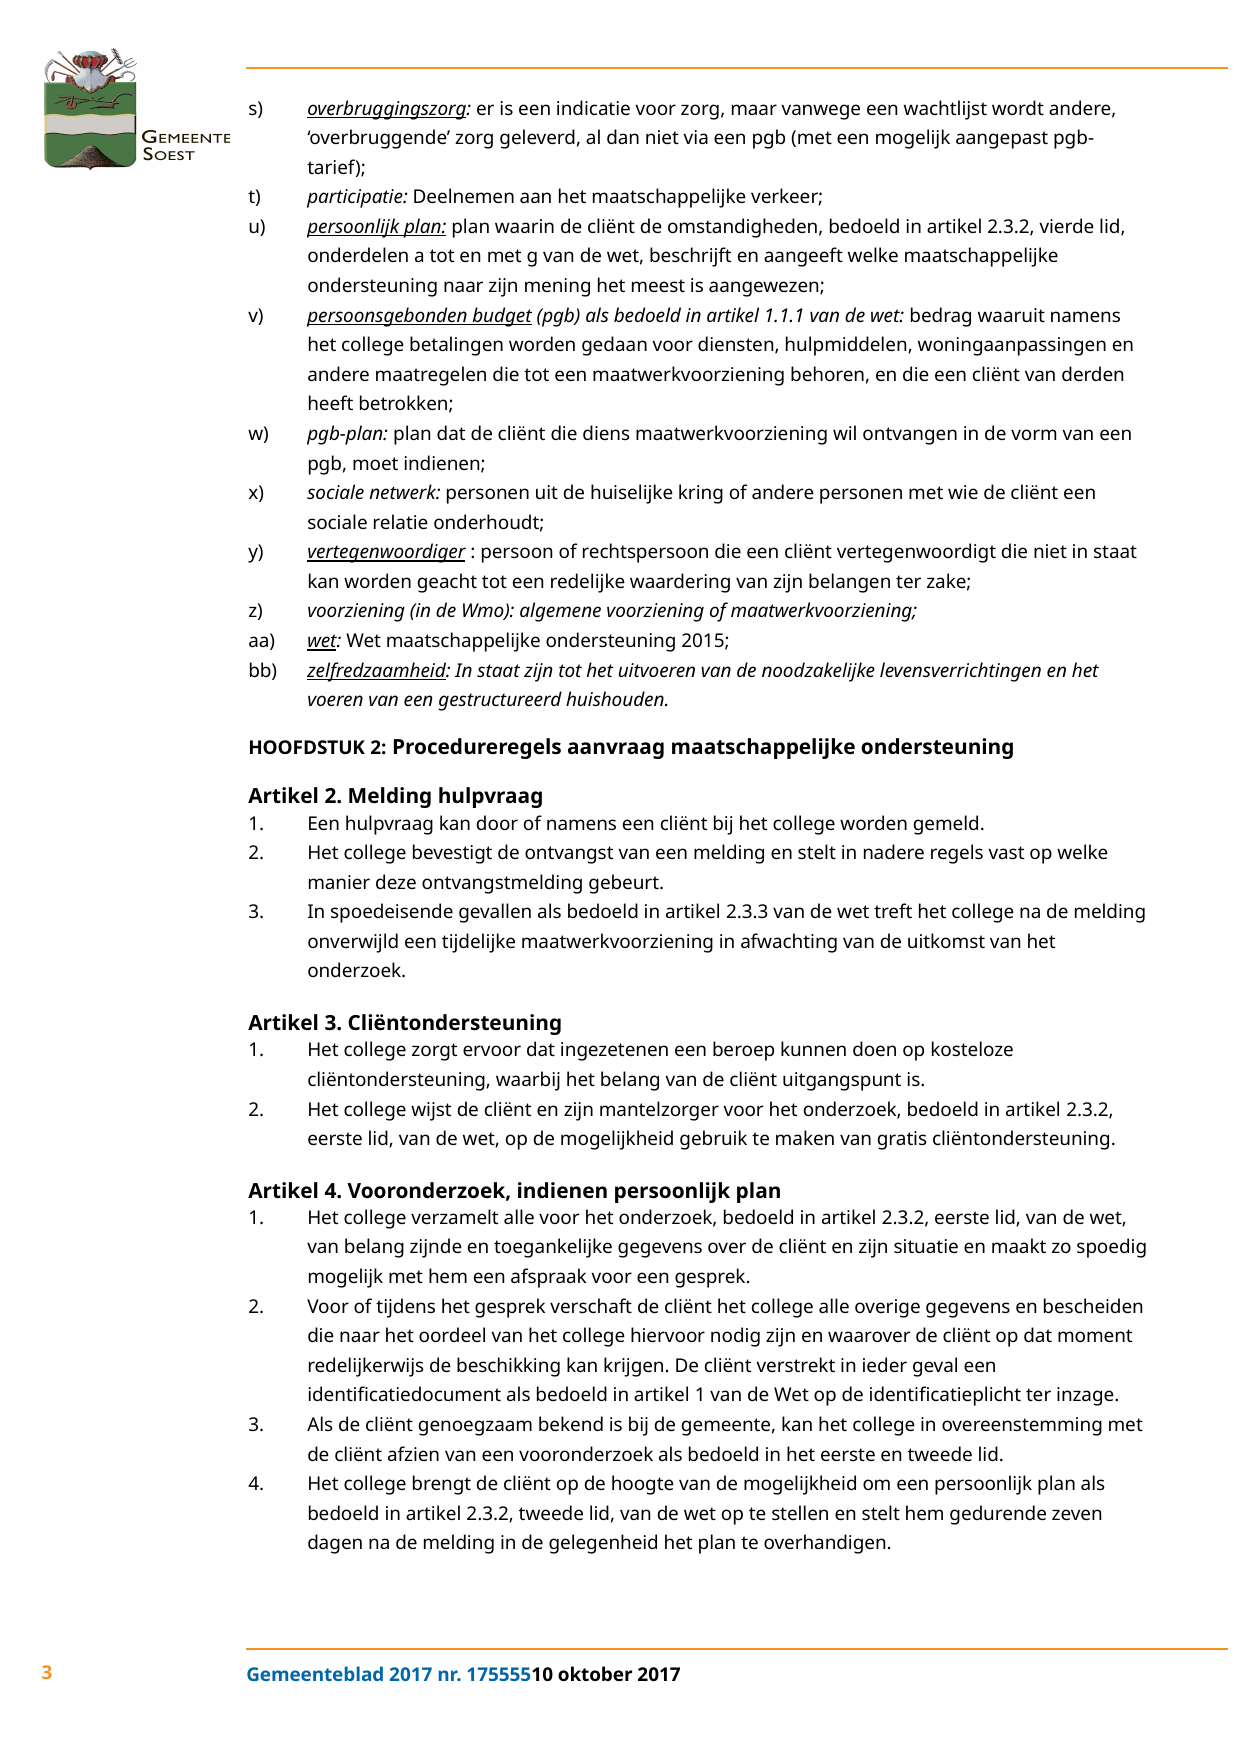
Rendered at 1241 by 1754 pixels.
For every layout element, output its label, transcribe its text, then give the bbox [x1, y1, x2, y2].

list persoonsgebonden budget (pgb) als bedoeld in artikel 1.1.1 van de wet: bedrag waaruit namens het college betalingen worden gedaan voor diensten, hulpmiddelen, woningaanpassingen en andere maatregelen die tot een maatwerkvoorziening behoren, en die een cliënt van derden heeft betrokken; [248, 302, 1152, 416]
list overbruggingszorg: er is een indicatie voor zorg, maar vanwege een wachtlijst wordt andere, ‘overbruggende’ zorg geleverd, al dan niet via een pgb (met een mogelijk aangepast pgb-tarief); [248, 95, 1152, 180]
text Artikel 2. Melding hulpvraag [248, 781, 1152, 810]
list participatie: Deelnemen aan het maatschappelijke verkeer; [248, 183, 1152, 209]
list Voor of tijdens het gesprek verschaft de cliënt het college alle overige gegevens en bescheiden die naar het oordeel van het college hiervoor nodig zijn en waarover de cliënt op dat moment redelijkerwijs de beschikking kan krijgen. De cliënt verstrekt in ieder geval een identificatiedocument als bedoeld in artikel 1 van de Wet op de identificatieplicht ter inzage. [248, 1293, 1152, 1407]
list pgb-plan: plan dat de cliënt die diens maatwerkvoorziening wil ontvangen in de vorm van een pgb, moet indienen; [248, 420, 1152, 476]
list In spoedeisende gevallen als bedoeld in artikel 2.3.3 van de wet treft het college na de melding onverwijld een tijdelijke maatwerkvoorziening in afwachting van de uitkomst van het onderzoek. [248, 898, 1152, 983]
list Een hulpvraag kan door of namens een cliënt bij het college worden gemeld. [248, 810, 1152, 836]
list persoonlijk plan: plan waarin de cliënt de omstandigheden, bedoeld in artikel 2.3.2, vierde lid, onderdelen a tot en met g van de wet, beschrijft en aangeeft welke maatschappelijke ondersteuning naar zijn mening het meest is aangewezen; [248, 213, 1152, 298]
text Artikel 4. Vooronderzoek, indienen persoonlijk plan [248, 1176, 1152, 1204]
text HOOFDSTUK 2: Procedureregels aanvraag maatschappelijke ondersteuning [248, 732, 1152, 761]
list Als de cliënt genoegzaam bekend is bij de gemeente, kan het college in overeenstemming met de cliënt afzien van een vooronderzoek als bedoeld in het eerste en tweede lid. [248, 1411, 1152, 1467]
list Het college zorgt ervoor dat ingezetenen een beroep kunnen doen op kosteloze cliëntondersteuning, waarbij het belang van de cliënt uitgangspunt is. [248, 1037, 1152, 1092]
picture [41, 47, 231, 172]
list wet: Wet maatschappelijke ondersteuning 2015; [248, 627, 1152, 653]
list sociale netwerk: personen uit de huiselijke kring of andere personen met wie de cliënt een sociale relatie onderhoudt; [248, 479, 1152, 535]
list vertegenwoordiger : persoon of rechtspersoon die een cliënt vertegenwoordigt die niet in staat kan worden geacht tot een redelijke waardering van zijn belangen ter zake; [248, 538, 1152, 594]
text Artikel 3. Cliëntondersteuning [248, 1008, 1152, 1037]
list Het college bevestigt de ontvangst van een melding en stelt in nadere regels vast op welke manier deze ontvangstmelding gebeurt. [248, 839, 1152, 895]
list Het college verzamelt alle voor het onderzoek, bedoeld in artikel 2.3.2, eerste lid, van de wet, van belang zijnde en toegankelijke gegevens over de cliënt en zijn situatie en maakt zo spoedig mogelijk met hem een afspraak voor een gesprek. [248, 1204, 1152, 1289]
list zelfredzaamheid: In staat zijn tot het uitvoeren van de noodzakelijke levensverrichtingen en het voeren van een gestructureerd huishouden. [248, 657, 1152, 712]
list Het college brengt de cliënt op de hoogte van de mogelijkheid om een persoonlijk plan als bedoeld in artikel 2.3.2, tweede lid, van de wet op te stellen en stelt hem gedurende zeven dagen na de melding in de gelegenheid het plan te overhandigen. [248, 1470, 1152, 1555]
list Het college wijst de cliënt en zijn mantelzorger voor het onderzoek, bedoeld in artikel 2.3.2, eerste lid, van de wet, op de mogelijkheid gebruik te maken van gratis cliëntondersteuning. [248, 1096, 1152, 1151]
list voorziening (in de Wmo): algemene voorziening of maatwerkvoorziening; [248, 598, 1152, 623]
